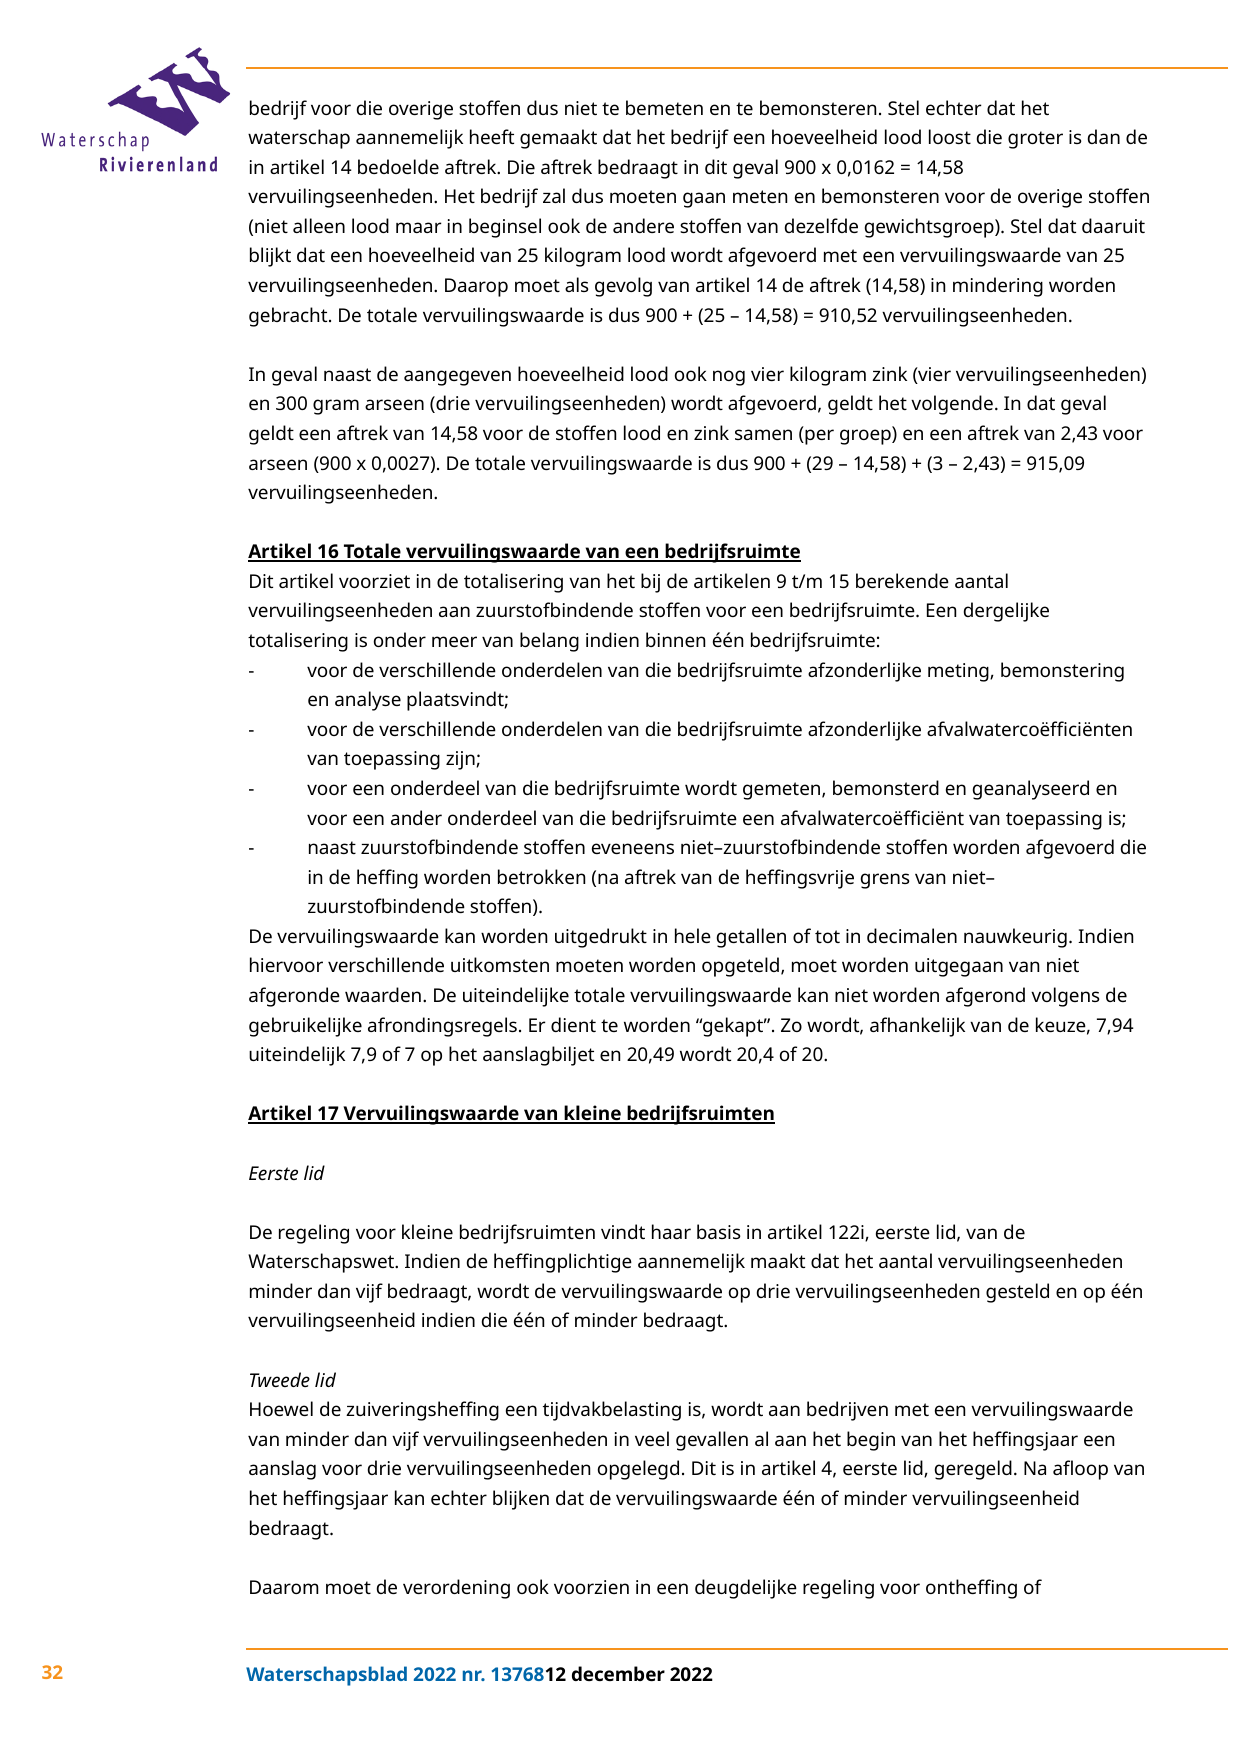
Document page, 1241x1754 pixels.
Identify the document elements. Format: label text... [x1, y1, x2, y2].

text Dit artikel voorziet in de totalisering van het bij de artikelen 9 t/m 15 berekende aantal vervuilingseenheden aan zuurstofbindende stoffen voor een bedrijfsruimte. Een dergelijke totalisering is onder meer van belang indien binnen één bedrijfsruimte: [248, 568, 1152, 653]
list voor een onderdeel van die bedrijfsruimte wordt gemeten, bemonsterd en geanalyseerd en voor een ander onderdeel van die bedrijfsruimte een afvalwatercoëfficiënt van toepassing is; [248, 775, 1152, 831]
text Daarom moet de verordening ook voorzien in een deugdelijke regeling voor ontheffing of [248, 1574, 1152, 1600]
text Artikel 17 Vervuilingswaarde van kleine bedrijfsruimten [248, 1101, 1152, 1126]
text De vervuilingswaarde kan worden uitgedrukt in hele getallen of tot in decimalen nauwkeurig. Indien hiervoor verschillende uitkomsten moeten worden opgeteld, moet worden uitgegaan van niet afgeronde waarden. De uiteindelijke totale vervuilingswaarde kan niet worden afgerond volgens de gebruikelijke afrondingsregels. Er dient te worden “gekapt”. Zo wordt, afhankelijk van de keuze, 7,94 uiteindelijk 7,9 of 7 op het aanslagbiljet en 20,49 wordt 20,4 of 20. [248, 923, 1152, 1067]
text Hoewel de zuiveringsheffing een tijdvakbelasting is, wordt aan bedrijven met een vervuilingswaarde van minder dan vijf vervuilingseenheden in veel gevallen al aan het begin van het heffingsjaar een aanslag voor drie vervuilingseenheden opgelegd. Dit is in artikel 4, eerste lid, geregeld. Na afloop van het heffingsjaar kan echter blijken dat de vervuilingswaarde één of minder vervuilingseenheid bedraagt. [248, 1396, 1152, 1541]
text Artikel 16 Totale vervuilingswaarde van een bedrijfsruimte [248, 538, 1152, 564]
text De regeling voor kleine bedrijfsruimten vindt haar basis in artikel 122i, eerste lid, van de Waterschapswet. Indien de heffingplichtige aannemelijk maakt dat het aantal vervuilingseenheden minder dan vijf bedraagt, wordt de vervuilingswaarde op drie vervuilingseenheden gesteld en op één vervuilingseenheid indien die één of minder bedraagt. [248, 1219, 1152, 1333]
list voor de verschillende onderdelen van die bedrijfsruimte afzonderlijke afvalwatercoëfficiënten van toepassing zijn; [248, 716, 1152, 771]
text In geval naast de aangegeven hoeveelheid lood ook nog vier kilogram zink (vier vervuilingseenheden) en 300 gram arseen (drie vervuilingseenheden) wordt afgevoerd, geldt het volgende. In dat geval geldt een aftrek van 14,58 voor de stoffen lood en zink samen (per groep) en een aftrek van 2,43 voor arseen (900 x 0,0027). De totale vervuilingswaarde is dus 900 + (29 – 14,58) + (3 – 2,43) = 915,09 vervuilingseenheden. [248, 361, 1152, 505]
text Eerste lid [248, 1160, 1152, 1186]
text Tweede lid [248, 1367, 1152, 1393]
text bedrijf voor die overige stoffen dus niet te bemeten en te bemonsteren. Stel echter dat het waterschap aannemelijk heeft gemaakt dat het bedrijf een hoeveelheid lood loost die groter is dan de in artikel 14 bedoelde aftrek. Die aftrek bedraagt in dit geval 900 x 0,0162 = 14,58 vervuilingseenheden. Het bedrijf zal dus moeten gaan meten en bemonsteren voor de overige stoffen (niet alleen lood maar in beginsel ook de andere stoffen van dezelfde gewichtsgroep). Stel dat daaruit blijkt dat een hoeveelheid van 25 kilogram lood wordt afgevoerd met een vervuilingswaarde van 25 vervuilingseenheden. Daarop moet als gevolg van artikel 14 de aftrek (14,58) in mindering worden gebracht. De totale vervuilingswaarde is dus 900 + (25 – 14,58) = 910,52 vervuilingseenheden. [248, 95, 1152, 328]
list voor de verschillende onderdelen van die bedrijfsruimte afzonderlijke meting, bemonstering en analyse plaatsvindt; [248, 657, 1152, 712]
list naast zuurstofbindende stoffen eveneens niet–zuurstofbindende stoffen worden afgevoerd die in de heffing worden betrokken (na aftrek van de heffingsvrije grens van niet–zuurstofbindende stoffen). [248, 834, 1152, 919]
picture [41, 47, 231, 172]
